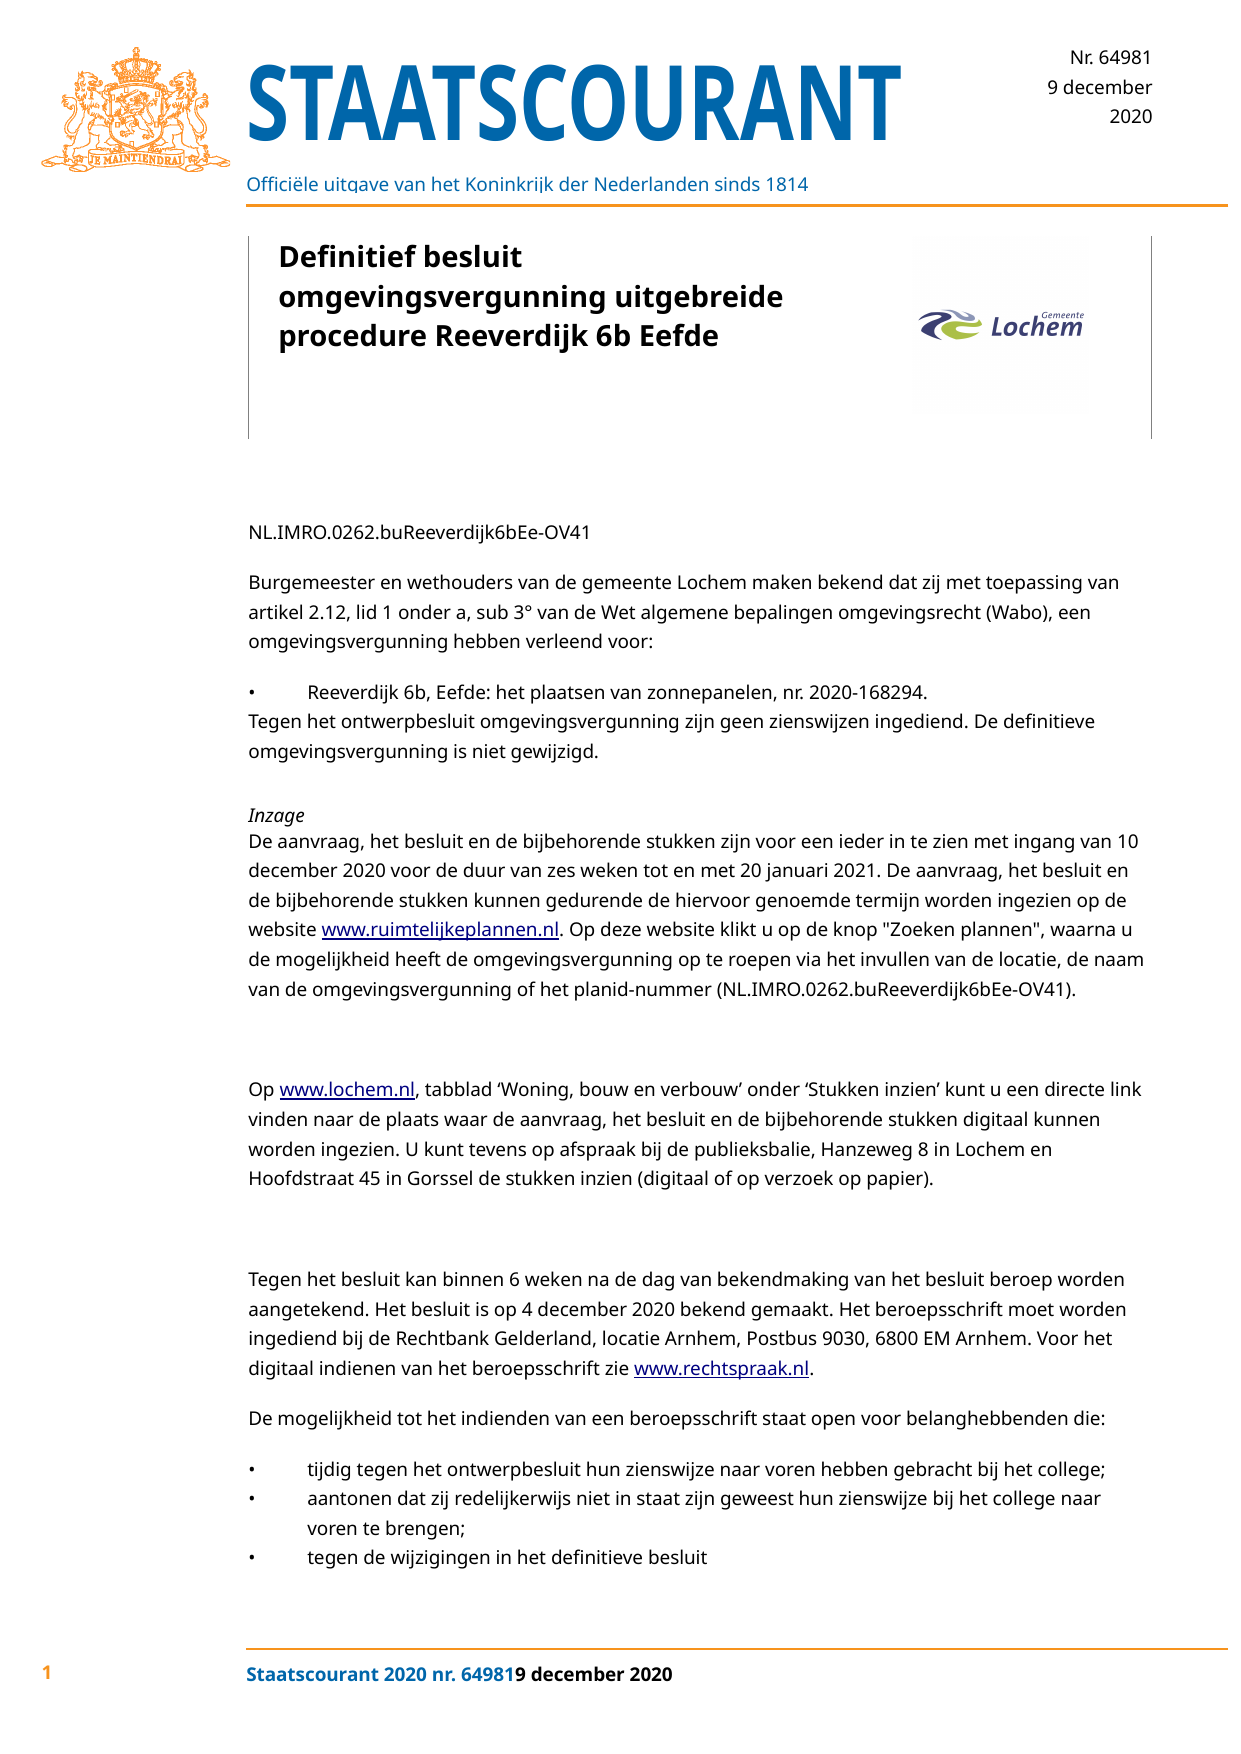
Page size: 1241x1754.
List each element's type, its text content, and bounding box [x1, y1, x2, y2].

text Tegen het besluit kan binnen 6 weken na de dag van bekendmaking van het besluit beroep worden aangetekend. Het besluit is op 4 december 2020 bekend gemaakt. Het beroepsschrift moet worden ingediend bij de Rechtbank Gelderland, locatie Arnhem, Postbus 9030, 6800 EM Arnhem. Voor het digitaal indienen van het beroepsschrift zie www.rechtspraak.nl. [248, 1266, 1152, 1381]
table_header [850, 414, 1151, 439]
text De mogelijkheid tot het indienden van een beroepsschrift staat open voor belanghebbenden die: [248, 1405, 1152, 1431]
text NL.IMRO.0262.buReeverdijk6bEe-OV41 [248, 519, 1152, 545]
table_header Definitief besluit omgevingsvergunning uitgebreide procedure Reeverdijk 6b Eefde [249, 236, 850, 439]
list tegen de wijzigingen in het definitieve besluit [248, 1544, 1152, 1570]
table_header [1090, 236, 1151, 413]
text Burgemeester en wethouders van de gemeente Lochem maken bekend dat zij met toepassing van artikel 2.12, lid 1 onder a, sub 3° van de Wet algemene bepalingen omgevingsrecht (Wabo), een omgevingsvergunning hebben verleend voor: [248, 569, 1152, 654]
list aantonen dat zij redelijkerwijs niet in staat zijn geweest hun zienswijze bij het college naar voren te brengen; [248, 1485, 1152, 1541]
text Tegen het ontwerpbesluit omgevingsvergunning zijn geen zienswijzen ingediend. De definitieve omgevingsvergunning is niet gewijzigd. [248, 709, 1152, 764]
table_header [850, 236, 912, 413]
text Op www.lochem.nl, tabblad ‘Woning, bouw en verbouw’ onder ‘Stukken inzien’ kunt u een directe link vinden naar de plaats waar de aanvraag, het besluit en de bijbehorende stukken digitaal kunnen worden ingezien. U kunt tevens op afspraak bij de publieksbalie, Hanzeweg 8 in Lochem en Hoofdstraat 45 in Gorssel de stukken inzien (digitaal of op verzoek op papier). [248, 1077, 1152, 1191]
picture [912, 236, 1090, 414]
picture [41, 47, 231, 172]
text Inzage [248, 802, 1152, 828]
list tijdig tegen het ontwerpbesluit hun zienswijze naar voren hebben gebracht bij het college; [248, 1456, 1152, 1482]
list Reeverdijk 6b, Eefde: het plaatsen van zonnepanelen, nr. 2020-168294. [248, 679, 1152, 705]
text De aanvraag, het besluit en de bijbehorende stukken zijn voor een ieder in te zien met ingang van 10 december 2020 voor de duur van zes weken tot en met 20 januari 2021. De aanvraag, het besluit en de bijbehorende stukken kunnen gedurende de hiervoor genoemde termijn worden ingezien op de website www.ruimtelijkeplannen.nl. Op deze website klikt u op de knop "Zoeken plannen", waarna u de mogelijkheid heeft de omgevingsvergunning op te roepen via het invullen van de locatie, de naam van de omgevingsvergunning of het planid-nummer (NL.IMRO.0262.buReeverdijk6bEe-OV41). [248, 828, 1152, 1002]
